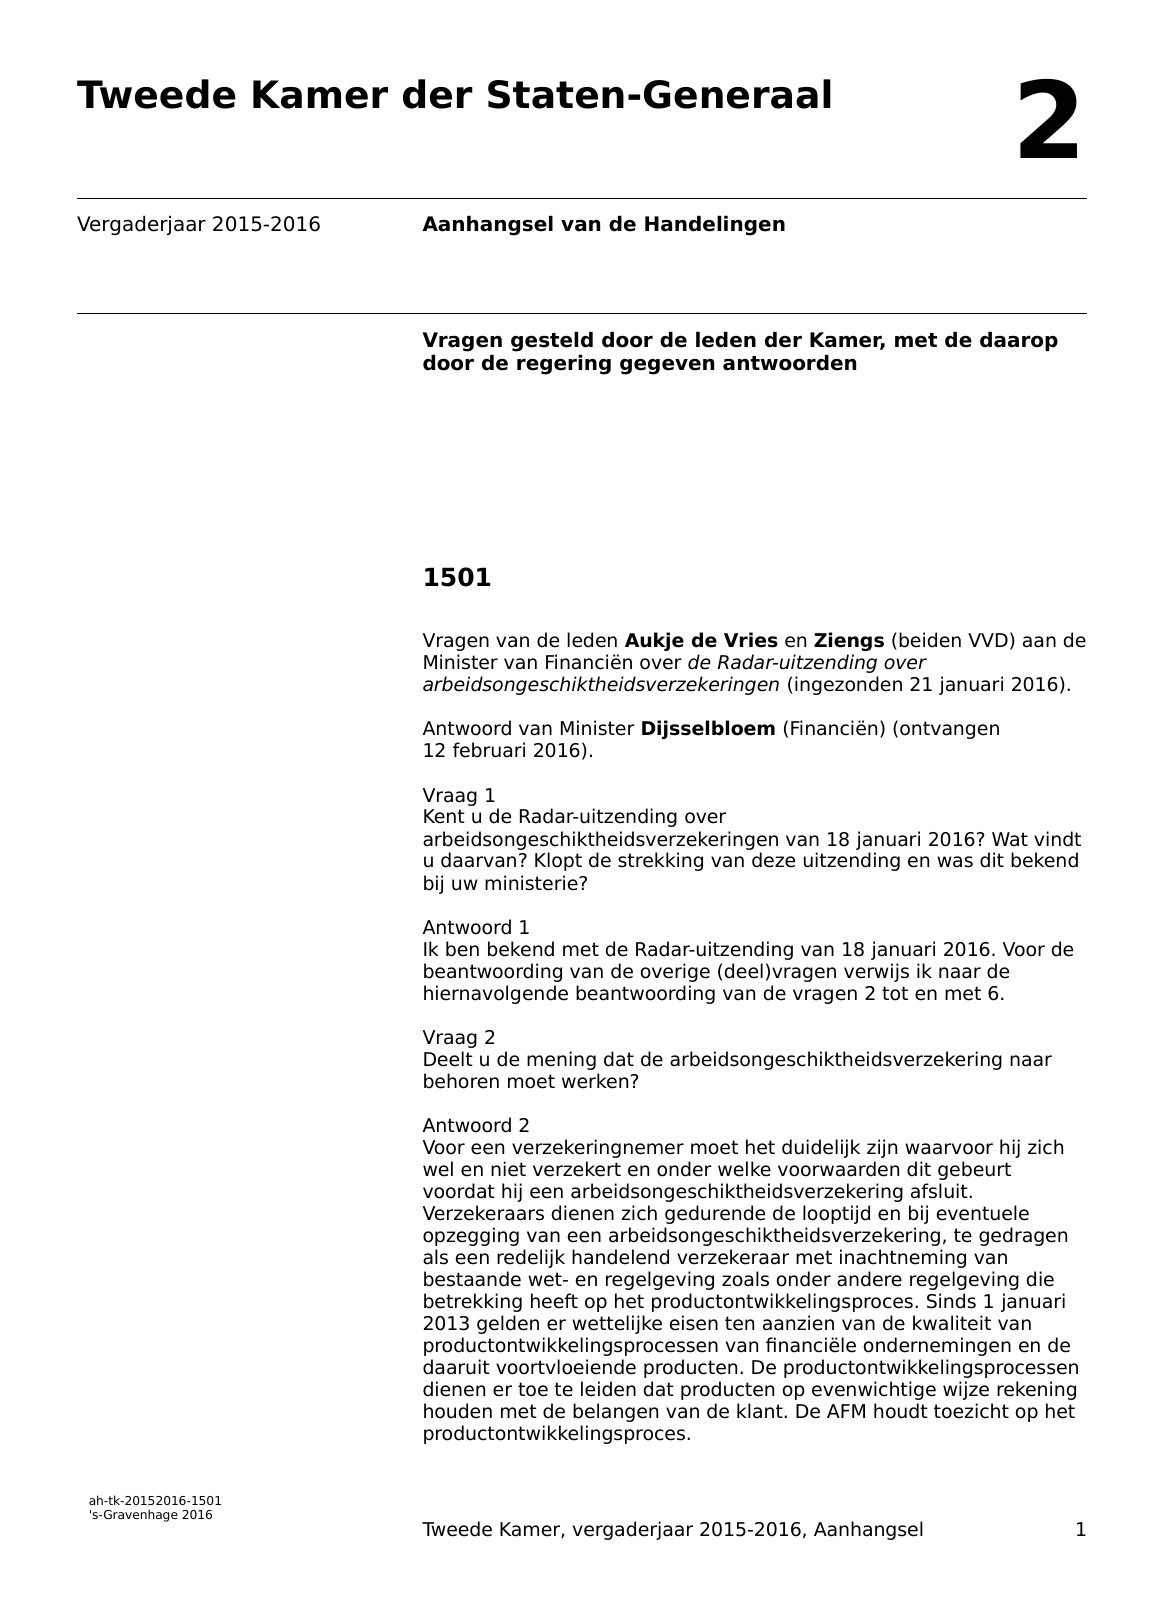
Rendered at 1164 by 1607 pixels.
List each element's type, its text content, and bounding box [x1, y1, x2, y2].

text Antwoord 1 [422, 917, 1087, 938]
table_cell Vergaderjaar 2015-2016 [77, 199, 422, 313]
text Kent u de Radar-uitzending over arbeidsongeschiktheidsverzekeringen van 18 januari 2016? Wat vindt u daarvan? Klopt de strekking van deze uitzending en was dit bekend bij uw ministerie? [422, 806, 1087, 894]
text Voor een verzekeringnemer moet het duidelijk zijn waarvoor hij zich wel en niet verzekert en onder welke voorwaarden dit gebeurt voordat hij een arbeidsongeschiktheidsverzekering afsluit. Verzekeraars dienen zich gedurende de looptijd en bij eventuele opzegging van een arbeidsongeschiktheidsverzekering, te gedragen als een redelijk handelend verzekeraar met inachtneming van bestaande wet- en regelgeving zoals onder andere regelgeving die betrekking heeft op het productontwikkelingsproces. Sinds 1 januari 2013 gelden er wettelijke eisen ten aanzien van de kwaliteit van productontwikkelingsprocessen van financiële ondernemingen en de daaruit voortvloeiende producten. De productontwikkelingsprocessen dienen er toe te leiden dat producten op evenwichtige wijze rekening houden met de belangen van de klant. De AFM houdt toezicht op het productontwikkelingsproces. [422, 1137, 1087, 1444]
text ah-tk-20152016-1501 [88, 1494, 323, 1508]
table_header Tweede Kamer der Staten-Generaal [77, 59, 886, 198]
table_header 2 [886, 59, 1087, 198]
table_cell [77, 314, 422, 375]
text Antwoord van Minister Dijsselbloem (Financiën) (ontvangen 12 februari 2016). [422, 718, 1087, 762]
text Deelt u de mening dat de arbeidsongeschiktheidsverzekering naar behoren moet werken? [422, 1049, 1087, 1093]
text Antwoord 2 [422, 1115, 1087, 1137]
table_cell Aanhangsel van de Handelingen [422, 199, 1087, 313]
text 1501 [422, 563, 1087, 592]
text 's-Gravenhage 2016 [88, 1508, 323, 1522]
text Vragen van de leden Aukje de Vries en Ziengs (beiden VVD) aan de Minister van Financiën over de Radar-uitzending over arbeidsongeschiktheidsverzekeringen (ingezonden 21 januari 2016). [422, 630, 1087, 696]
text Vraag 1 [422, 784, 1087, 806]
table_cell Vragen gesteld door de leden der Kamer, met de daarop door de regering gegeven antwoorden [422, 314, 1087, 375]
text Vraag 2 [422, 1027, 1087, 1049]
text Ik ben bekend met de Radar-uitzending van 18 januari 2016. Voor de beantwoording van de overige (deel)vragen verwijs ik naar de hiernavolgende beantwoording van de vragen 2 tot en met 6. [422, 938, 1087, 1004]
